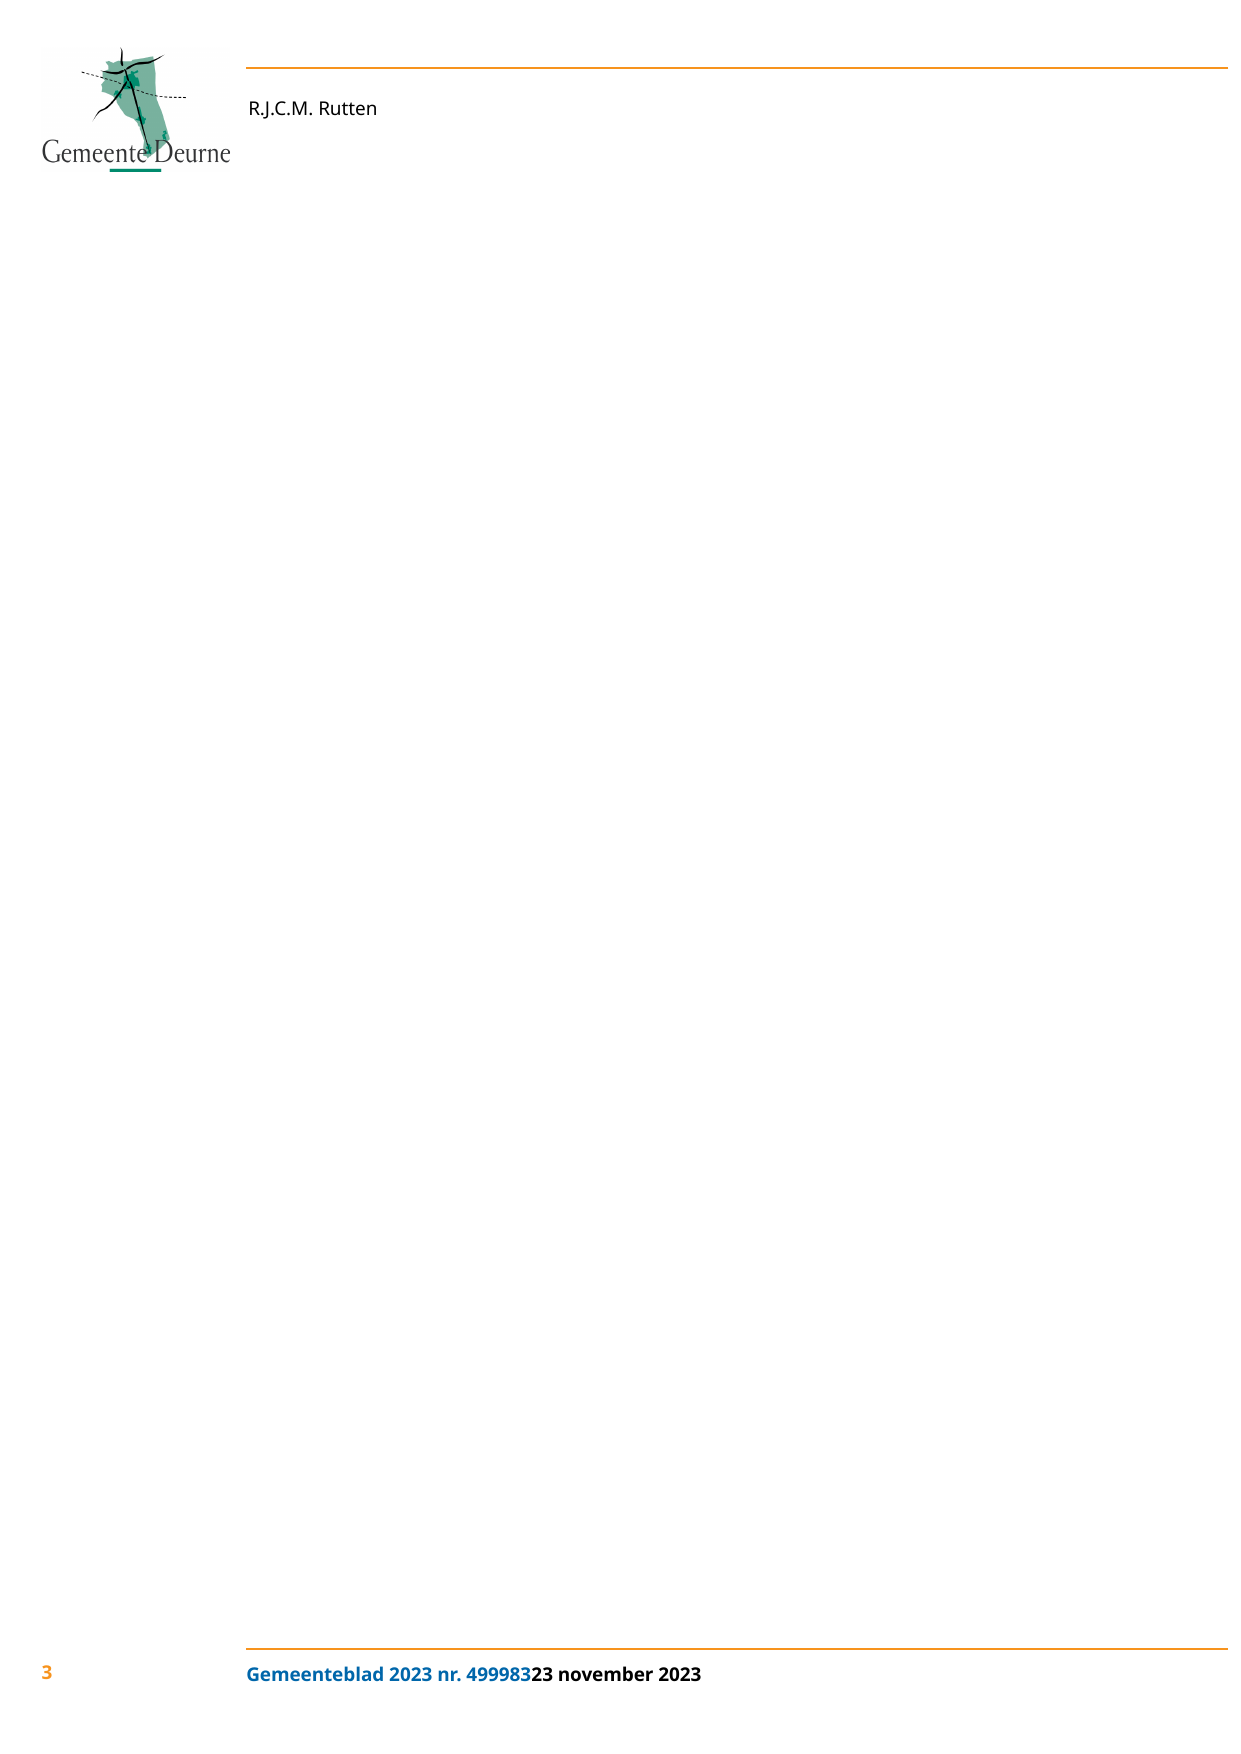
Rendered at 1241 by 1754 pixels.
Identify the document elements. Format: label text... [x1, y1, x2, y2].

picture [41, 47, 231, 172]
text R.J.C.M. Rutten [248, 95, 1152, 121]
